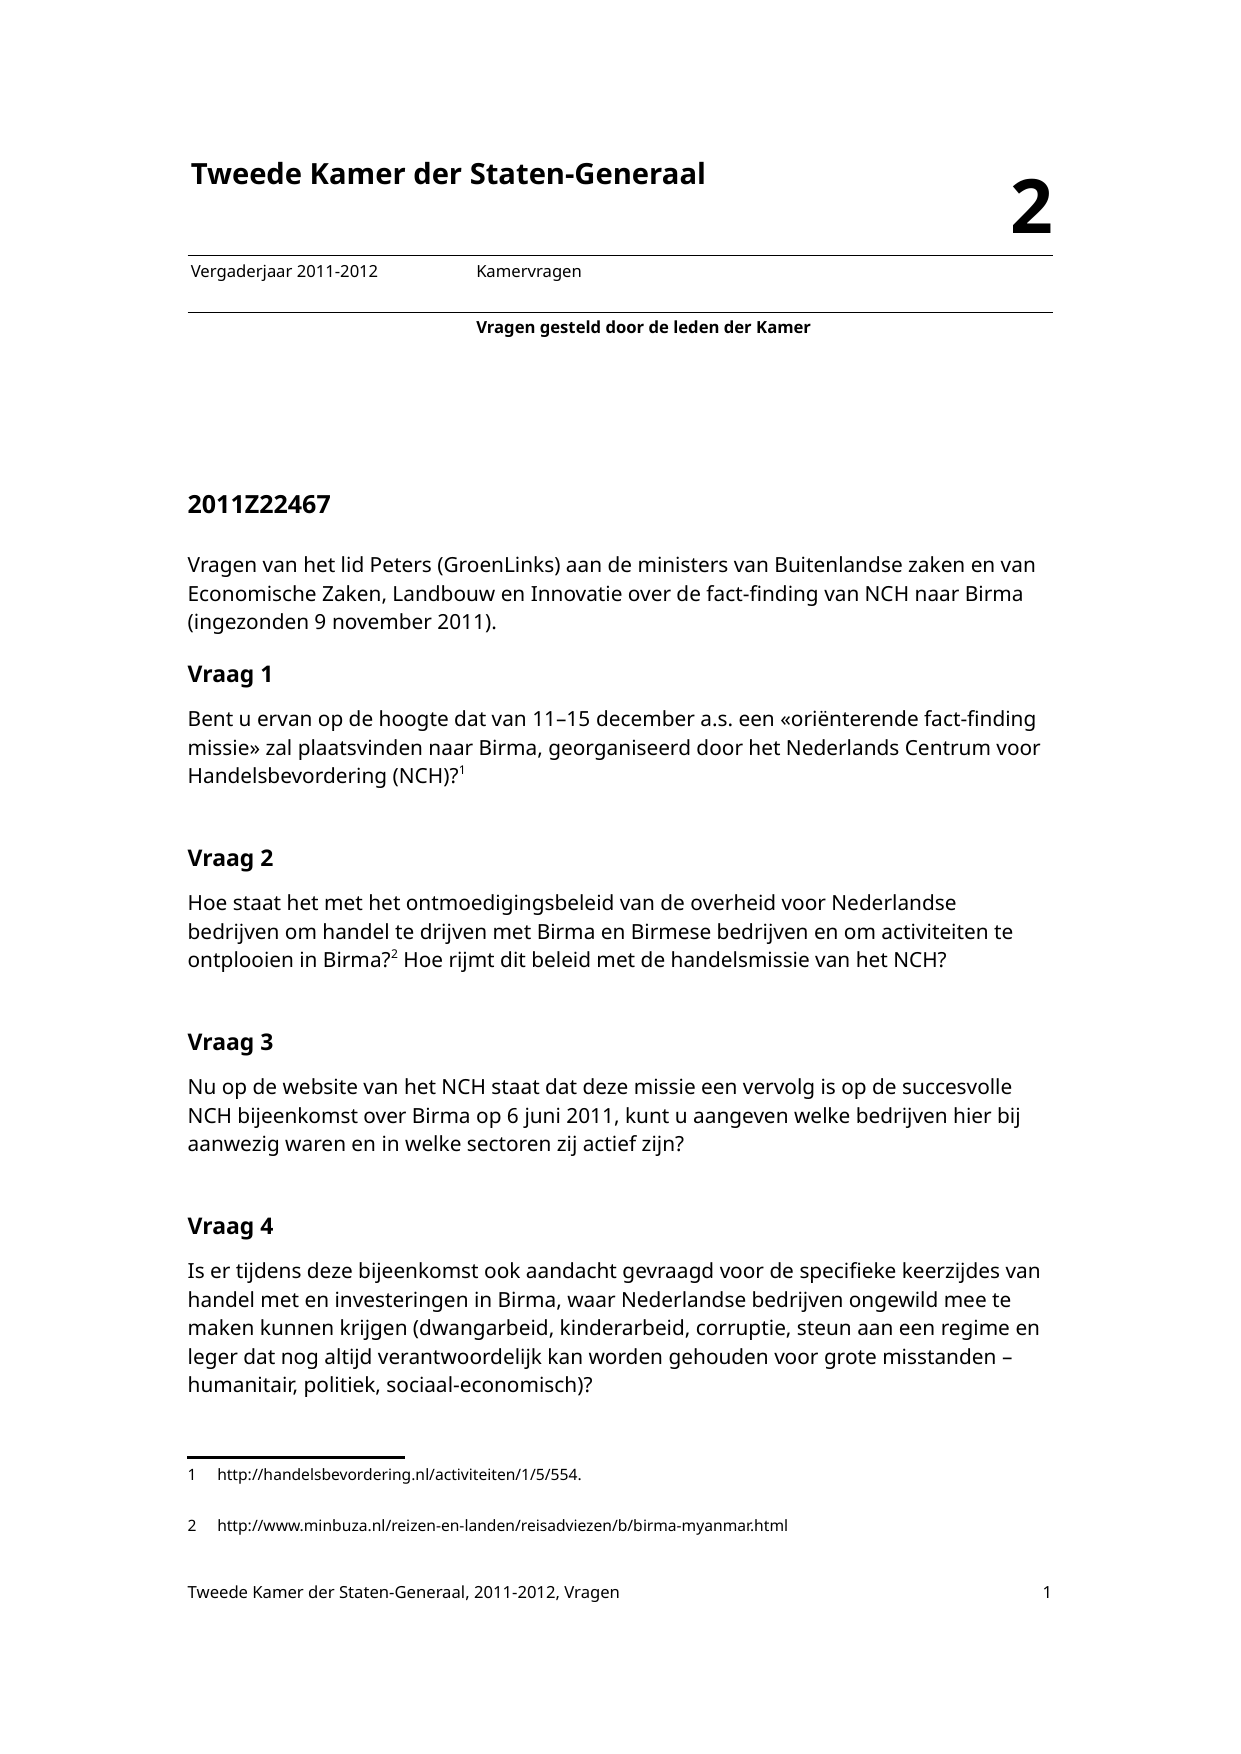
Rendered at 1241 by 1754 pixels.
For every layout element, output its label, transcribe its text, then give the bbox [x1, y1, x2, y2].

table_cell Vergaderjaar 2011-2012 [188, 256, 473, 312]
text Bent u ervan op de hoogte dat van 11–15 december a.s. een «oriënterende fact-finding missie» zal plaatsvinden naar Birma, georganiseerd door het Nederlands Centrum voor Handelsbevordering (NCH)? [187, 704, 1053, 790]
text Vragen van het lid Peters (GroenLinks) aan de ministers van Buitenlandse zaken en van Economische Zaken, Landbouw en Innovatie over de fact-finding van NCH naar Birma (ingezonden 9 november 2011). [187, 550, 1053, 636]
table_header 2 [880, 150, 1053, 255]
subtitle Vraag 1 [187, 658, 1053, 689]
subtitle Vraag 4 [187, 1210, 1053, 1242]
subtitle Vraag 2 [187, 842, 1053, 873]
table_header Tweede Kamer der Staten-Generaal [188, 150, 879, 255]
table_cell Kamervragen [473, 256, 1053, 312]
text http://handelsbevordering.nl/activiteiten/1/5/554. [187, 1449, 1053, 1478]
text Is er tijdens deze bijeenkomst ook aandacht gevraagd voor de specifieke keerzijdes van handel met en investeringen in Birma, waar Nederlandse bedrijven ongewild mee te maken kunnen krijgen (dwangarbeid, kinderarbeid, corruptie, steun aan een regime en leger dat nog altijd verantwoordelijk kan worden gehouden voor grote misstanden – humanitair, politiek, sociaal-economisch)? [187, 1257, 1053, 1399]
table_cell [188, 313, 473, 339]
text Hoe staat het met het ontmoedigingsbeleid van de overheid voor Nederlandse bedrijven om handel te drijven met Birma en Birmese bedrijven en om activiteiten te ontplooien in Birma? Hoe rijmt dit beleid met de handelsmissie van het NCH? [187, 888, 1053, 974]
text Nu op de website van het NCH staat dat deze missie een vervolg is op de succesvolle NCH bijeenkomst over Birma op 6 juni 2011, kunt u aangeven welke bedrijven hier bij aanwezig waren en in welke sectoren zij actief zijn? [187, 1072, 1053, 1158]
subtitle Vraag 3 [187, 1026, 1053, 1057]
text http://www.minbuza.nl/reizen-en-landen/reisadviezen/b/birma-myanmar.html [187, 1508, 1053, 1536]
table_cell Vragen gesteld door de leden der Kamer [473, 313, 1053, 339]
text 2011Z22467 [187, 487, 1053, 521]
